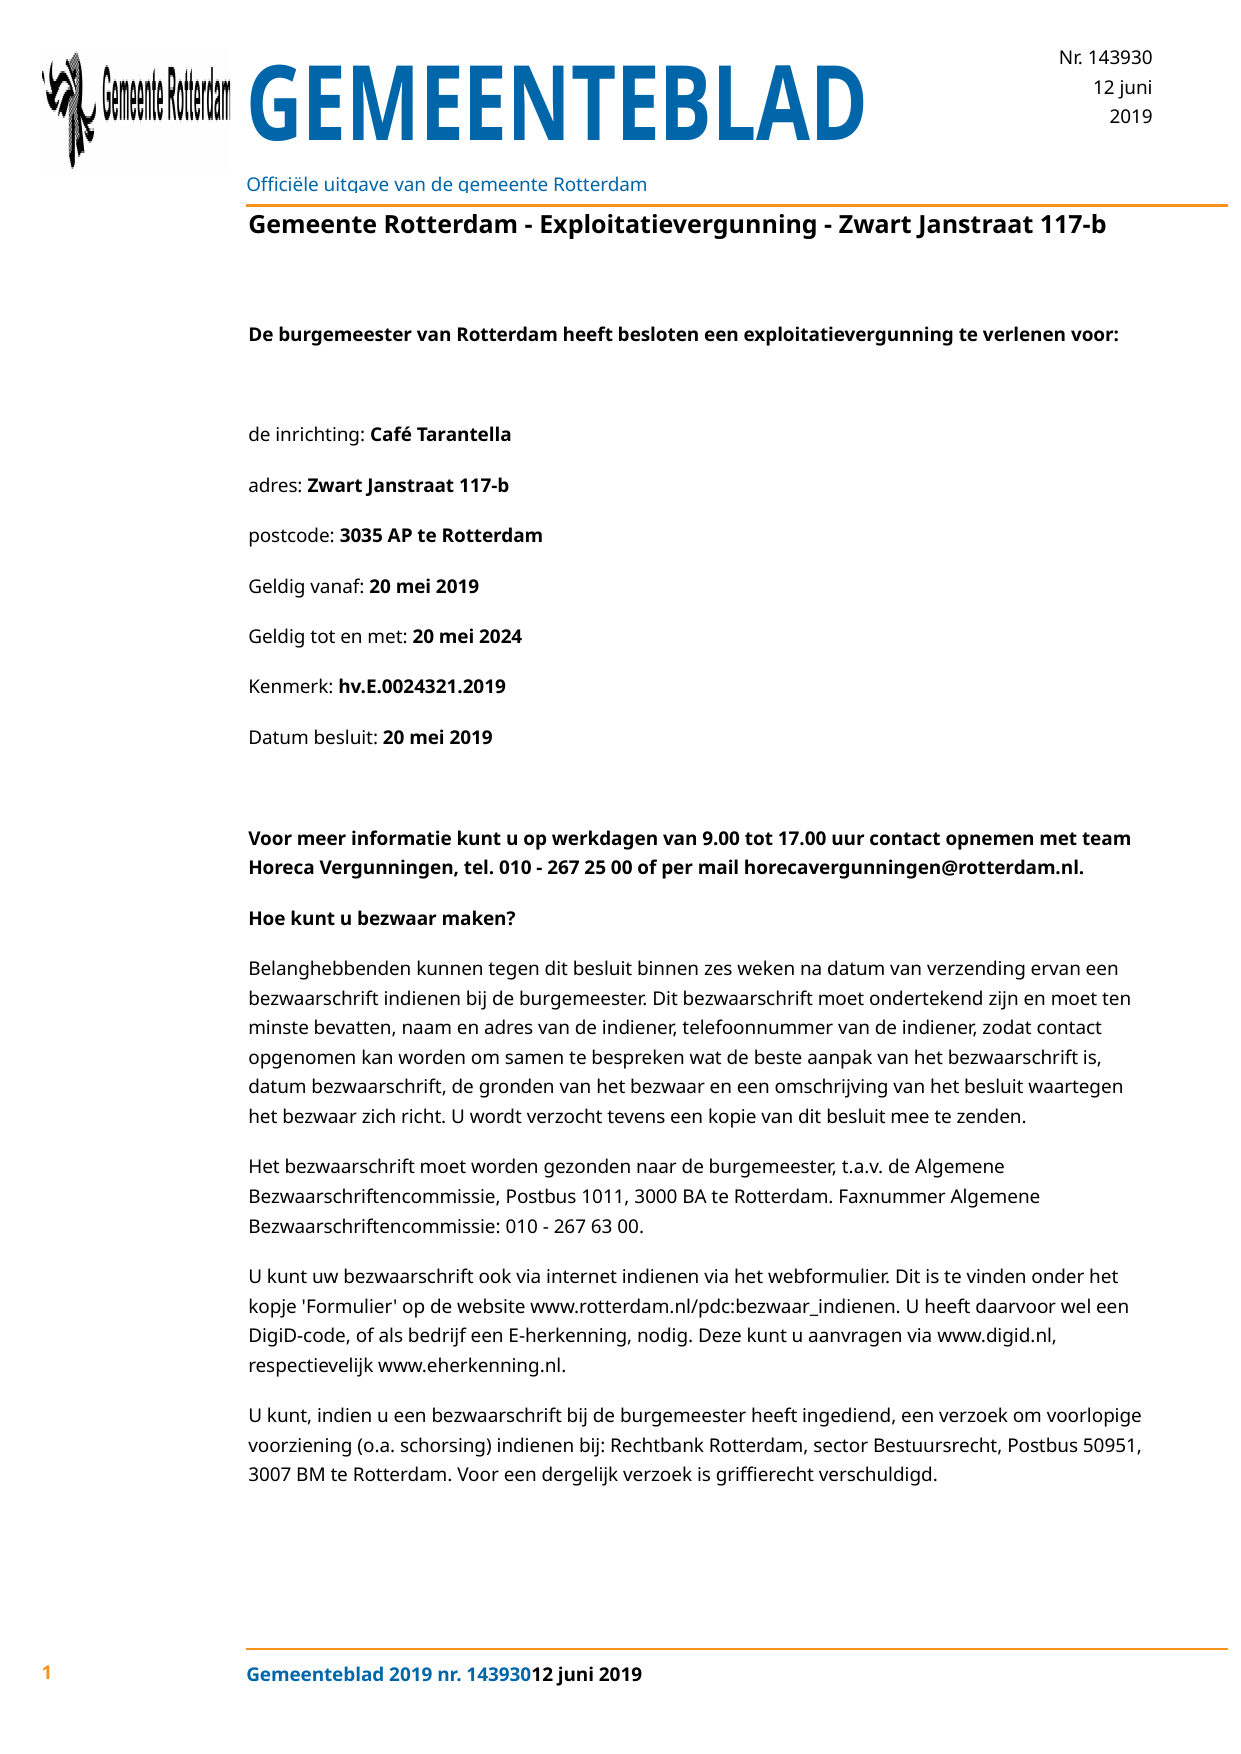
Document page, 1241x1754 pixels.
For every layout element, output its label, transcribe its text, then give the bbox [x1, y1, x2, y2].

text De burgemeester van Rotterdam heeft besloten een exploitatievergunning te verlenen voor: [248, 321, 1152, 346]
text Kenmerk: hv.E.0024321.2019 [248, 674, 1152, 699]
text Het bezwaarschrift moet worden gezonden naar de burgemeester, t.a.v. de Algemene Bezwaarschriftencommissie, Postbus 1011, 3000 BA te Rotterdam. Faxnummer Algemene Bezwaarschriftencommissie: 010 - 267 63 00. [248, 1154, 1152, 1238]
text Gemeente Rotterdam - Exploitatievergunning - Zwart Janstraat 117-b [248, 207, 1152, 241]
text de inrichting: Café Tarantella [248, 422, 1152, 447]
text Geldig vanaf: 20 mei 2019 [248, 573, 1152, 598]
picture [41, 47, 231, 172]
text Voor meer informatie kunt u op werkdagen van 9.00 tot 17.00 uur contact opnemen met team Horeca Vergunningen, tel. 010 - 267 25 00 of per mail horecavergunningen@rotterdam.nl. [248, 825, 1152, 880]
text adres: Zwart Janstraat 117-b [248, 472, 1152, 498]
text Belanghebbenden kunnen tegen dit besluit binnen zes weken na datum van verzending ervan een bezwaarschrift indienen bij de burgemeester. Dit bezwaarschrift moet ondertekend zijn en moet ten minste bevatten, naam en adres van de indiener, telefoonnummer van de indiener, zodat contact opgenomen kan worden om samen te bespreken wat de beste aanpak van het bezwaarschrift is, datum bezwaarschrift, de gronden van het bezwaar en een omschrijving van het besluit waartegen het bezwaar zich richt. U wordt verzocht tevens een kopie van dit besluit mee te zenden. [248, 955, 1152, 1129]
text U kunt uw bezwaarschrift ook via internet indienen via het webformulier. Dit is te vinden onder het kopje 'Formulier' op de website www.rotterdam.nl/pdc:bezwaar_indienen. U heeft daarvoor wel een DigiD-code, of als bedrijf een E-herkenning, nodig. Deze kunt u aanvragen via www.digid.nl, respectievelijk www.eherkenning.nl. [248, 1263, 1152, 1378]
text Hoe kunt u bezwaar maken? [248, 905, 1152, 931]
text U kunt, indien u een bezwaarschrift bij de burgemeester heeft ingediend, een verzoek om voorlopige voorziening (o.a. schorsing) indienen bij: Rechtbank Rotterdam, sector Bestuursrecht, Postbus 50951, 3007 BM te Rotterdam. Voor een dergelijk verzoek is griffierecht verschuldigd. [248, 1402, 1152, 1487]
text Geldig tot en met: 20 mei 2024 [248, 623, 1152, 649]
text Datum besluit: 20 mei 2019 [248, 724, 1152, 750]
text postcode: 3035 AP te Rotterdam [248, 522, 1152, 548]
